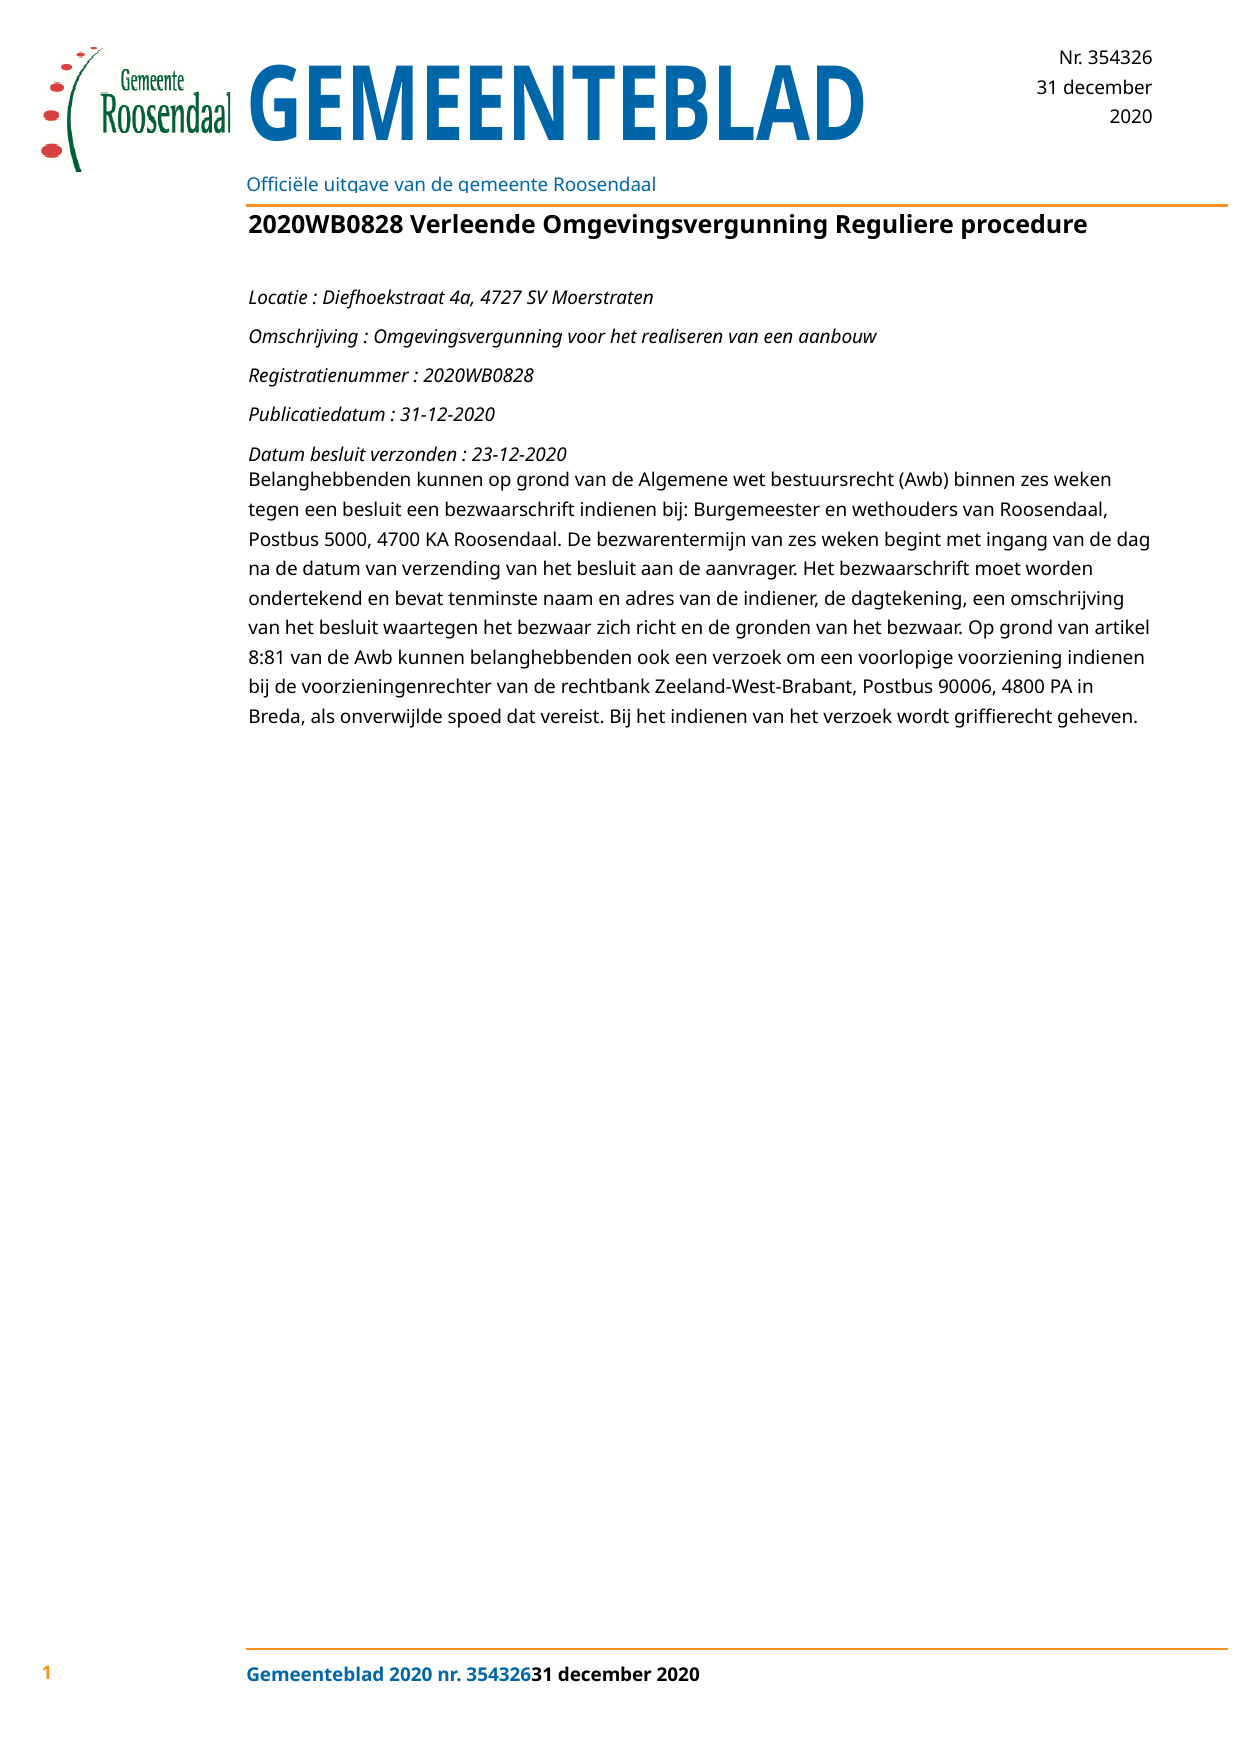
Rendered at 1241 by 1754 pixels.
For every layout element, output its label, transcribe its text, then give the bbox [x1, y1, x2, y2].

text Locatie : Diefhoekstraat 4a, 4727 SV Moerstraten [248, 284, 1152, 309]
picture [41, 47, 231, 172]
text Belanghebbenden kunnen op grond van de Algemene wet bestuursrecht (Awb) binnen zes weken tegen een besluit een bezwaarschrift indienen bij: Burgemeester en wethouders van Roosendaal, Postbus 5000, 4700 KA Roosendaal. De bezwarentermijn van zes weken begint met ingang van de dag na de datum van verzending van het besluit aan de aanvrager. Het bezwaarschrift moet worden ondertekend en bevat tenminste naam en adres van de indiener, de dagtekening, een omschrijving van het besluit waartegen het bezwaar zich richt en de gronden van het bezwaar. Op grond van artikel 8:81 van de Awb kunnen belanghebbenden ook een verzoek om een voorlopige voorziening indienen bij de voorzieningenrechter van de rechtbank Zeeland-West-Brabant, Postbus 90006, 4800 PA in Breda, als onverwijlde spoed dat vereist. Bij het indienen van het verzoek wordt griffierecht geheven. [248, 467, 1152, 729]
text 2020WB0828 Verleende Omgevingsvergunning Reguliere procedure [248, 207, 1152, 241]
text Omschrijving : Omgevingsvergunning voor het realiseren van een aanbouw [248, 323, 1152, 349]
text Publicatiedatum : 31-12-2020 [248, 402, 1152, 427]
text Datum besluit verzonden : 23-12-2020 [248, 441, 1152, 467]
text Registratienummer : 2020WB0828 [248, 362, 1152, 388]
